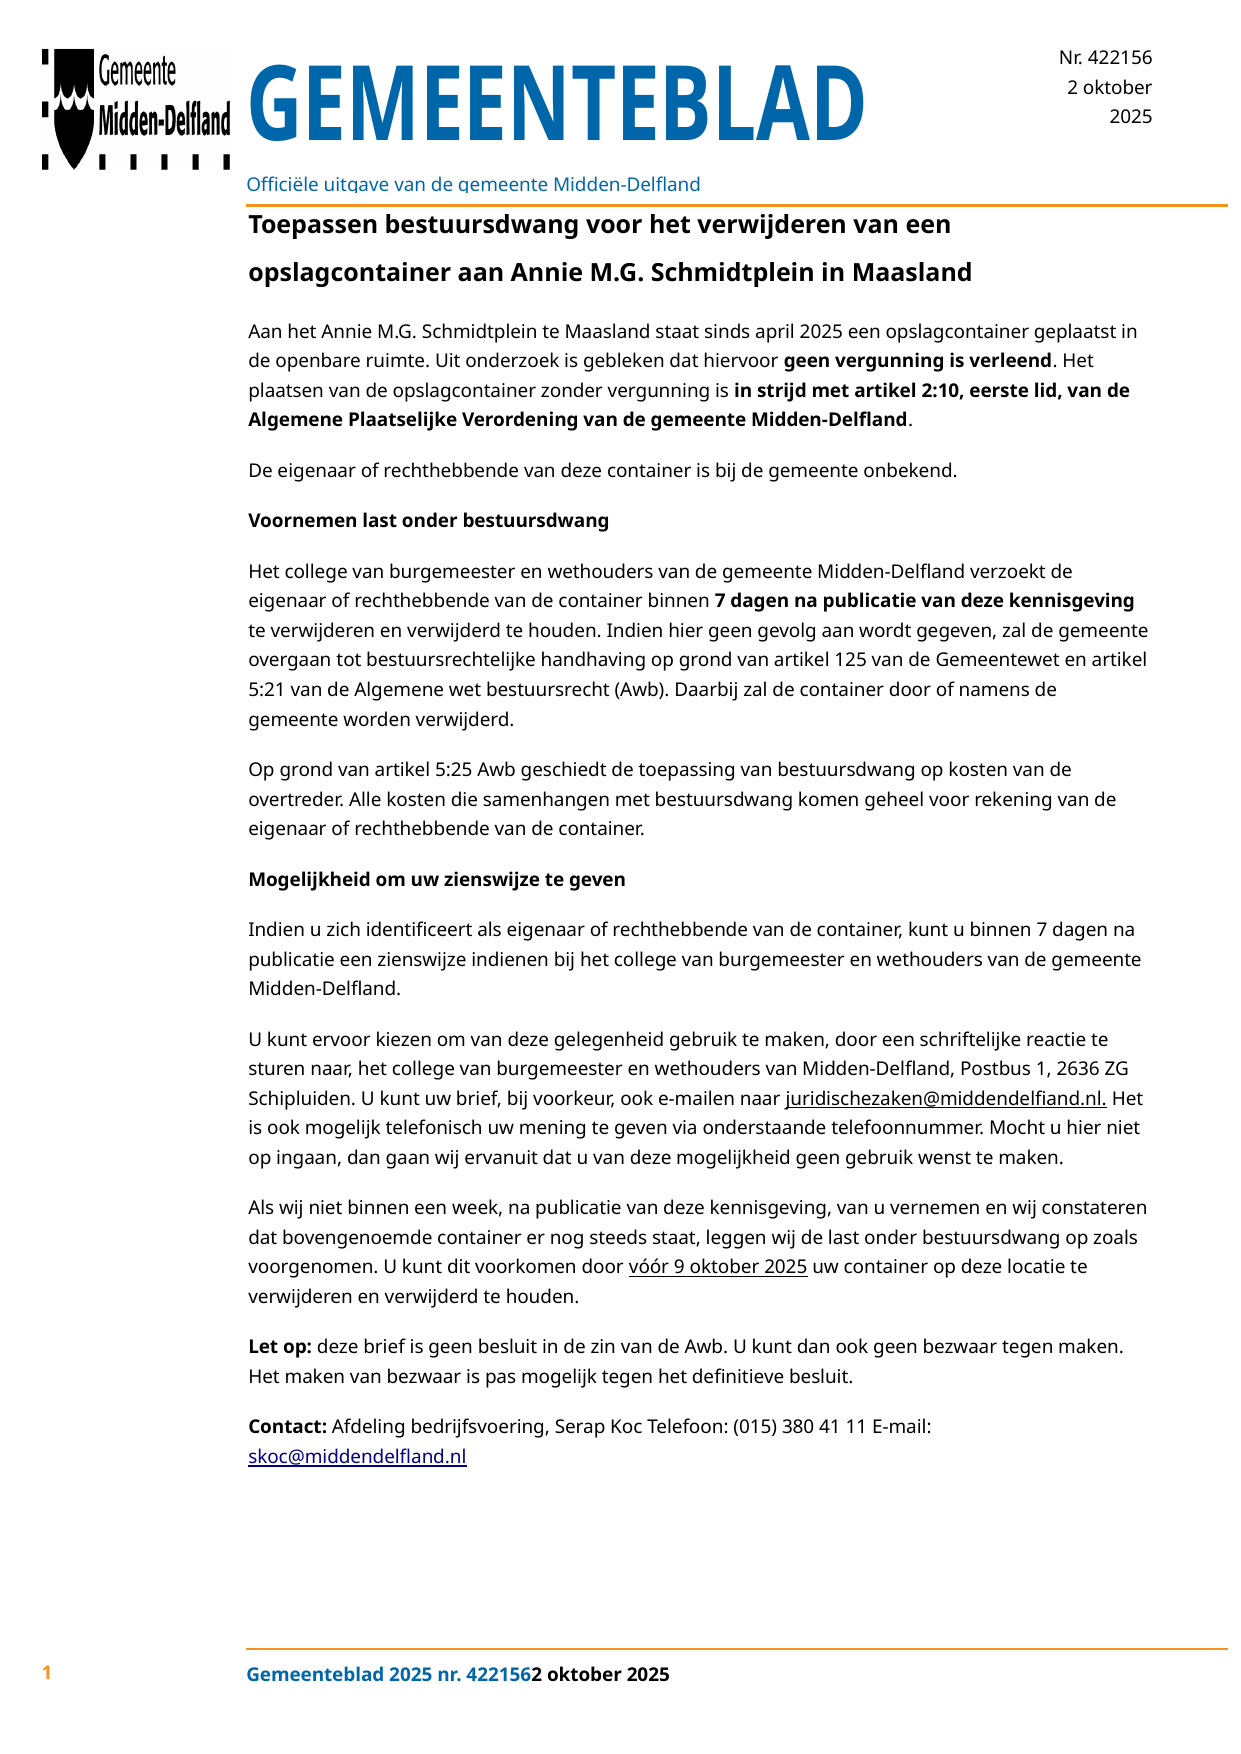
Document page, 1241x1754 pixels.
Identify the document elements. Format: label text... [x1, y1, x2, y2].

text Het college van burgemeester en wethouders van de gemeente Midden-Delfland verzoekt de eigenaar of rechthebbende van de container binnen 7 dagen na publicatie van deze kennisgeving te verwijderen en verwijderd te houden. Indien hier geen gevolg aan wordt gegeven, zal de gemeente overgaan tot bestuursrechtelijke handhaving op grond van artikel 125 van de Gemeentewet en artikel 5:21 van de Algemene wet bestuursrecht (Awb). Daarbij zal de container door of namens de gemeente worden verwijderd. [248, 558, 1152, 732]
text Indien u zich identificeert als eigenaar of rechthebbende van de container, kunt u binnen 7 dagen na publicatie een zienswijze indienen bij het college van burgemeester en wethouders van de gemeente Midden-Delfland. [248, 916, 1152, 1001]
text Toepassen bestuursdwang voor het verwijderen van een opslagcontainer aan Annie M.G. Schmidtplein in Maasland [248, 207, 1152, 288]
text De eigenaar of rechthebbende van deze container is bij de gemeente onbekend. [248, 457, 1152, 483]
text U kunt ervoor kiezen om van deze gelegenheid gebruik te maken, door een schriftelijke reactie te sturen naar, het college van burgemeester en wethouders van Midden-Delfland, Postbus 1, 2636 ZG Schipluiden. U kunt uw brief, bij voorkeur, ook e-mailen naar juridischezaken@middendelfiand.nl. Het is ook mogelijk telefonisch uw mening te geven via onderstaande telefoonnummer. Mocht u hier niet op ingaan, dan gaan wij ervanuit dat u van deze mogelijkheid geen gebruik wenst te maken. [248, 1026, 1152, 1170]
picture [41, 47, 231, 172]
text Mogelijkheid om uw zienswijze te geven [248, 866, 1152, 892]
text Aan het Annie M.G. Schmidtplein te Maasland staat sinds april 2025 een opslagcontainer geplaatst in de openbare ruimte. Uit onderzoek is gebleken dat hiervoor geen vergunning is verleend. Het plaatsen van de opslagcontainer zonder vergunning is in strijd met artikel 2:10, eerste lid, van de Algemene Plaatselijke Verordening van de gemeente Midden-Delfland. [248, 318, 1152, 432]
text Contact: Afdeling bedrijfsvoering, Serap Koc Telefoon: (015) 380 41 11 E-mail: skoc@middendelfland.nl [248, 1414, 1152, 1469]
text Voornemen last onder bestuursdwang [248, 507, 1152, 533]
text Als wij niet binnen een week, na publicatie van deze kennisgeving, van u vernemen en wij constateren dat bovengenoemde container er nog steeds staat, leggen wij de last onder bestuursdwang op zoals voorgenomen. U kunt dit voorkomen door vóór 9 oktober 2025 uw container op deze locatie te verwijderen en verwijderd te houden. [248, 1194, 1152, 1309]
text Let op: deze brief is geen besluit in de zin van de Awb. U kunt dan ook geen bezwaar tegen maken. Het maken van bezwaar is pas mogelijk tegen het definitieve besluit. [248, 1334, 1152, 1389]
text Op grond van artikel 5:25 Awb geschiedt de toepassing van bestuursdwang op kosten van de overtreder. Alle kosten die samenhangen met bestuursdwang komen geheel voor rekening van de eigenaar of rechthebbende van de container. [248, 756, 1152, 841]
